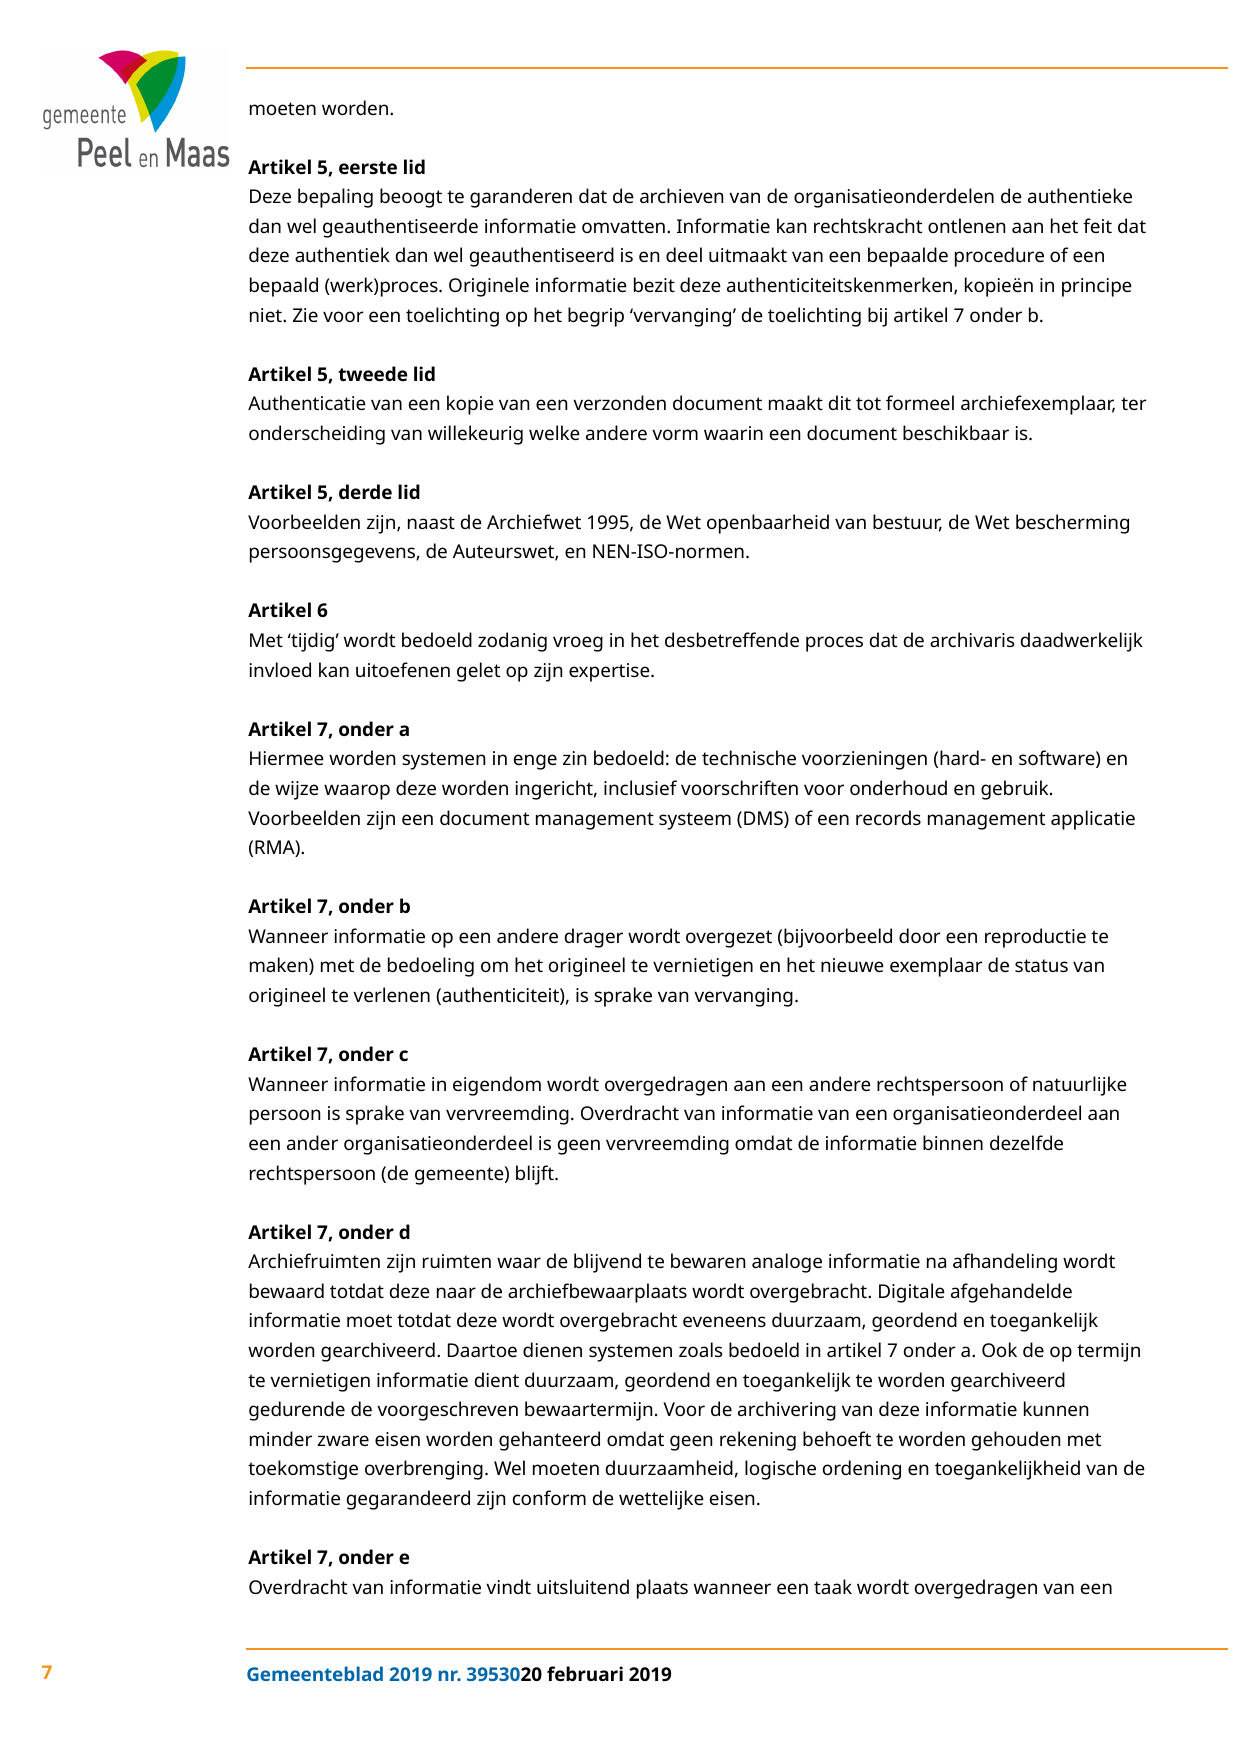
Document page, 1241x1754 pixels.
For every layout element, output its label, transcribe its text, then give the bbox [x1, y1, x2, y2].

text Artikel 7, onder e [248, 1544, 1152, 1570]
text Artikel 7, onder c [248, 1041, 1152, 1067]
text Artikel 7, onder d [248, 1219, 1152, 1245]
picture [41, 47, 231, 172]
text Archiefruimten zijn ruimten waar de blijvend te bewaren analoge informatie na afhandeling wordt bewaard totdat deze naar de archiefbewaarplaats wordt overgebracht. Digitale afgehandelde informatie moet totdat deze wordt overgebracht eveneens duurzaam, geordend en toegankelijk worden gearchiveerd. Daartoe dienen systemen zoals bedoeld in artikel 7 onder a. Ook de op termijn te vernietigen informatie dient duurzaam, geordend en toegankelijk te worden gearchiveerd gedurende de voorgeschreven bewaartermijn. Voor de archivering van deze informatie kunnen minder zware eisen worden gehanteerd omdat geen rekening behoeft te worden gehouden met toekomstige overbrenging. Wel moeten duurzaamheid, logische ordening en toegankelijkheid van de informatie gegarandeerd zijn conform de wettelijke eisen. [248, 1248, 1152, 1511]
text Wanneer informatie op een andere drager wordt overgezet (bijvoorbeeld door een reproductie te maken) met de bedoeling om het origineel te vernietigen en het nieuwe exemplaar de status van origineel te verlenen (authenticiteit), is sprake van vervanging. [248, 923, 1152, 1008]
text Artikel 7, onder b [248, 893, 1152, 919]
text moeten worden. [248, 95, 1152, 121]
text Artikel 5, tweede lid [248, 361, 1152, 387]
text Artikel 6 [248, 598, 1152, 623]
text Artikel 5, eerste lid [248, 154, 1152, 180]
text Hiermee worden systemen in enge zin bedoeld: de technische voorzieningen (hard- en software) en de wijze waarop deze worden ingericht, inclusief voorschriften voor onderhoud en gebruik. Voorbeelden zijn een document management systeem (DMS) of een records management applicatie (RMA). [248, 746, 1152, 860]
text Wanneer informatie in eigendom wordt overgedragen aan een andere rechtspersoon of natuurlijke persoon is sprake van vervreemding. Overdracht van informatie van een organisatieonderdeel aan een ander organisatieonderdeel is geen vervreemding omdat de informatie binnen dezelfde rechtspersoon (de gemeente) blijft. [248, 1071, 1152, 1186]
text Met ‘tijdig’ wordt bedoeld zodanig vroeg in het desbetreffende proces dat de archivaris daadwerkelijk invloed kan uitoefenen gelet op zijn expertise. [248, 627, 1152, 683]
text Authenticatie van een kopie van een verzonden document maakt dit tot formeel archiefexemplaar, ter onderscheiding van willekeurig welke andere vorm waarin een document beschikbaar is. [248, 391, 1152, 446]
text Artikel 7, onder a [248, 716, 1152, 742]
text Artikel 5, derde lid [248, 479, 1152, 505]
text Deze bepaling beoogt te garanderen dat de archieven van de organisatieonderdelen de authentieke dan wel geauthentiseerde informatie omvatten. Informatie kan rechtskracht ontlenen aan het feit dat deze authentiek dan wel geauthentiseerd is en deel uitmaakt van een bepaalde procedure of een bepaald (werk)proces. Originele informatie bezit deze authenticiteitskenmerken, kopieën in principe niet. Zie voor een toelichting op het begrip ‘vervanging’ de toelichting bij artikel 7 onder b. [248, 183, 1152, 328]
text Voorbeelden zijn, naast de Archiefwet 1995, de Wet openbaarheid van bestuur, de Wet bescherming persoonsgegevens, de Auteurswet, en NEN-ISO-normen. [248, 509, 1152, 564]
text Overdracht van informatie vindt uitsluitend plaats wanneer een taak wordt overgedragen van een [248, 1574, 1152, 1600]
